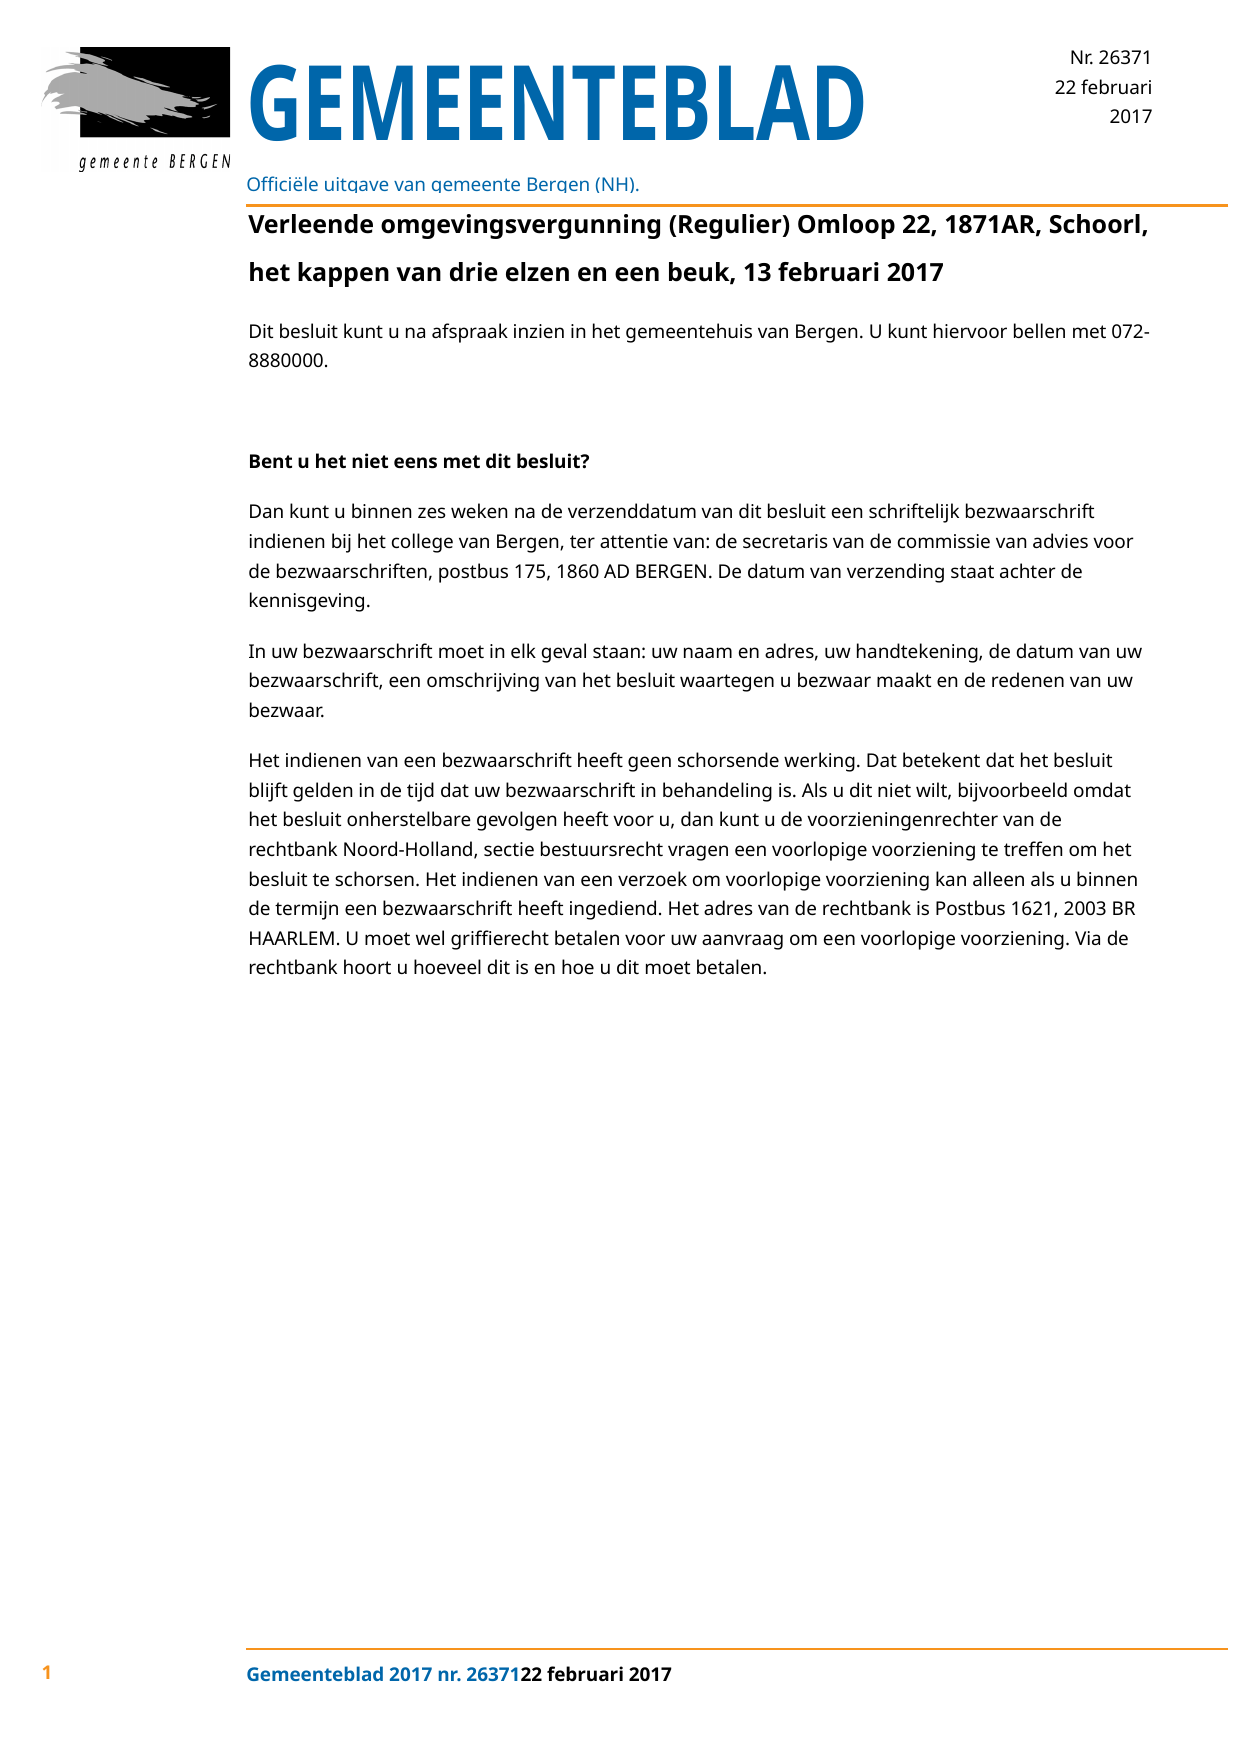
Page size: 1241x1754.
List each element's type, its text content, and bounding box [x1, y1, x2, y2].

text In uw bezwaarschrift moet in elk geval staan: uw naam en adres, uw handtekening, de datum van uw bezwaarschrift, een omschrijving van het besluit waartegen u bezwaar maakt en de redenen van uw bezwaar. [248, 638, 1152, 723]
picture [41, 47, 231, 172]
text Bent u het niet eens met dit besluit? [248, 448, 1152, 474]
text Dan kunt u binnen zes weken na de verzenddatum van dit besluit een schriftelijk bezwaarschrift indienen bij het college van Bergen, ter attentie van: de secretaris van de commissie van advies voor de bezwaarschriften, postbus 175, 1860 AD BERGEN. De datum van verzending staat achter de kennisgeving. [248, 499, 1152, 613]
text Verleende omgevingsvergunning (Regulier) Omloop 22, 1871AR, Schoorl, het kappen van drie elzen en een beuk, 13 februari 2017 [248, 207, 1152, 288]
text Dit besluit kunt u na afspraak inzien in het gemeentehuis van Bergen. U kunt hiervoor bellen met 072-8880000. [248, 318, 1152, 373]
text Het indienen van een bezwaarschrift heeft geen schorsende werking. Dat betekent dat het besluit blijft gelden in de tijd dat uw bezwaarschrift in behandeling is. Als u dit niet wilt, bijvoorbeeld omdat het besluit onherstelbare gevolgen heeft voor u, dan kunt u de voorzieningenrechter van de rechtbank Noord-Holland, sectie bestuursrecht vragen een voorlopige voorziening te treffen om het besluit te schorsen. Het indienen van een verzoek om voorlopige voorziening kan alleen als u binnen de termijn een bezwaarschrift heeft ingediend. Het adres van de rechtbank is Postbus 1621, 2003 BR HAARLEM. U moet wel griffierecht betalen voor uw aanvraag om een voorlopige voorziening. Via de rechtbank hoort u hoeveel dit is en hoe u dit moet betalen. [248, 747, 1152, 980]
